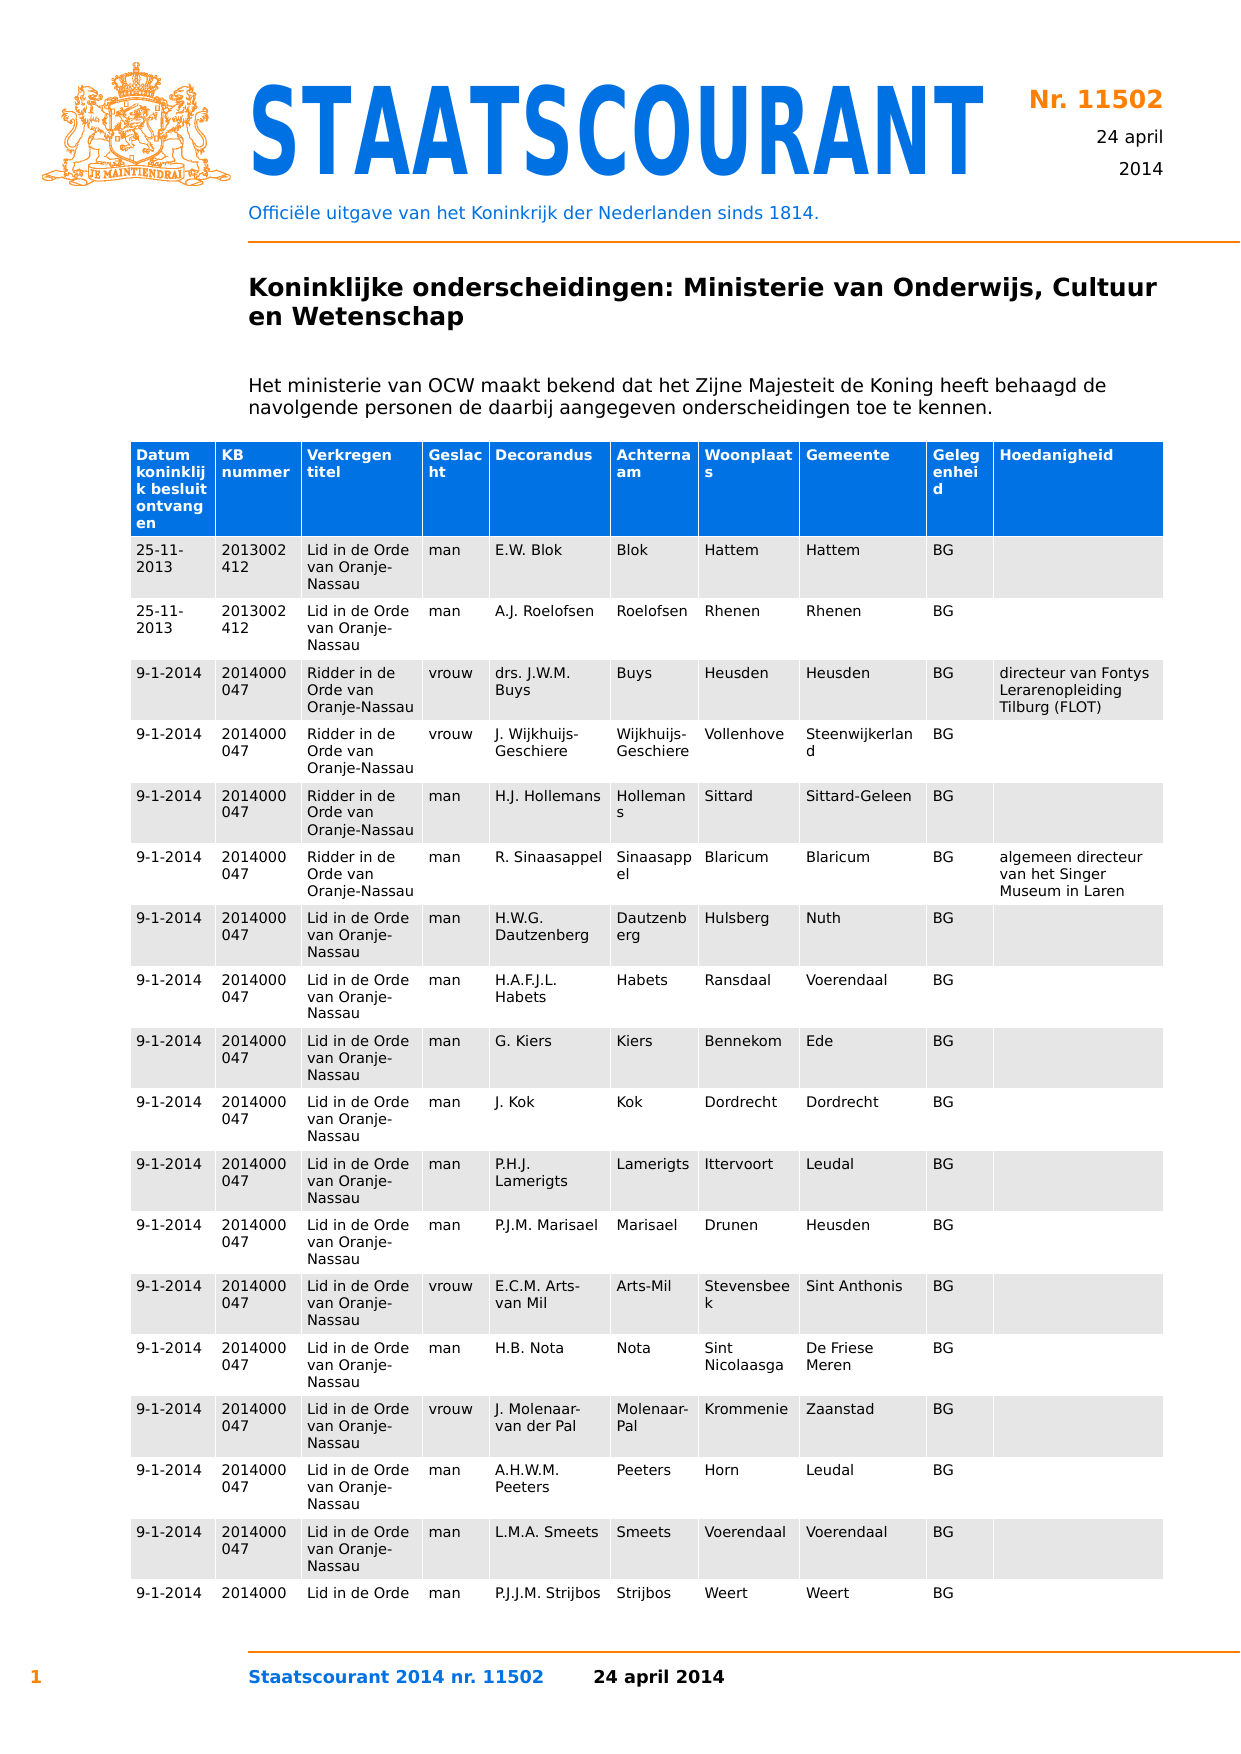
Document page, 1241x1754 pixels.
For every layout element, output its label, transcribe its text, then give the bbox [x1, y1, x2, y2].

table_cell [994, 1396, 1163, 1457]
table_cell Officiële uitgave van het Koninkrijk der Nederlanden sinds 1814. [248, 203, 1240, 241]
table_cell Lid in de Orde van Oranje-Nassau [302, 537, 422, 598]
table_cell Blok [611, 537, 698, 598]
table_cell E.W. Blok [490, 537, 610, 598]
table_cell 9-1-2014 [131, 1028, 215, 1088]
table_cell BG [927, 1580, 993, 1607]
table_cell man [423, 1212, 489, 1272]
table_cell 2013002412 [216, 537, 301, 598]
table_cell Ridder in de Orde van Oranje-Nassau [302, 721, 422, 782]
table_cell [994, 1580, 1163, 1607]
table_cell 2014000047 [216, 1090, 301, 1150]
table_cell Dordrecht [699, 1090, 799, 1150]
table_cell [994, 1212, 1163, 1272]
table_cell Dordrecht [800, 1090, 926, 1150]
table_header Nr. 11502 [998, 62, 1240, 121]
table_cell man [423, 537, 489, 598]
table_cell Lid in de Orde van Oranje-Nassau [302, 905, 422, 966]
table_header Verkregen titel [302, 442, 422, 536]
table_cell Lid in de Orde van Oranje-Nassau [302, 599, 422, 659]
table_cell BG [927, 1335, 993, 1395]
table_cell 2014000047 [216, 967, 301, 1027]
table_cell man [423, 599, 489, 659]
table_cell man [423, 1458, 489, 1518]
table_cell 9-1-2014 [131, 1090, 215, 1150]
table_cell Heusden [800, 660, 926, 720]
table_cell Drunen [699, 1212, 799, 1272]
table_cell Hattem [699, 537, 799, 598]
table_cell [994, 537, 1163, 598]
table_cell vrouw [423, 660, 489, 720]
table_cell De Friese Meren [800, 1335, 926, 1395]
table_cell Sinaasappel [611, 844, 698, 904]
subtitle Koninklijke onderscheidingen: Ministerie van Onderwijs, Cultuur en Wetenschap [248, 273, 1163, 331]
table_cell 9-1-2014 [131, 1396, 215, 1457]
table_cell Hulsberg [699, 905, 799, 966]
table_cell Vollenhove [699, 721, 799, 782]
table_cell 2014000 [216, 1580, 301, 1607]
table_cell algemeen directeur van het Singer Museum in Laren [994, 844, 1163, 904]
table_cell 9-1-2014 [131, 1151, 215, 1211]
table_cell man [423, 844, 489, 904]
table_cell Lid in de Orde van Oranje-Nassau [302, 967, 422, 1027]
table_cell A.H.W.M. Peeters [490, 1458, 610, 1518]
table_cell man [423, 1151, 489, 1211]
table_cell Voerendaal [800, 1519, 926, 1579]
table_cell Smeets [611, 1519, 698, 1579]
table_cell Steenwijkerland [800, 721, 926, 782]
table_cell [994, 1519, 1163, 1579]
table_cell R. Sinaasappel [490, 844, 610, 904]
table_cell man [423, 1519, 489, 1579]
table_cell drs. J.W.M. Buys [490, 660, 610, 720]
table_cell 2014000047 [216, 1028, 301, 1088]
table_cell Leudal [800, 1458, 926, 1518]
table_cell man [423, 1090, 489, 1150]
table_cell 9-1-2014 [131, 905, 215, 966]
table_cell Ridder in de Orde van Oranje-Nassau [302, 844, 422, 904]
table_cell [994, 783, 1163, 843]
table_cell Lid in de Orde van Oranje-Nassau [302, 1028, 422, 1088]
table_cell Marisael [611, 1212, 698, 1272]
table_cell P.H.J. Lamerigts [490, 1151, 610, 1211]
table_cell Lid in de Orde van Oranje-Nassau [302, 1090, 422, 1150]
table_cell [994, 599, 1163, 659]
table_cell Heusden [800, 1212, 926, 1272]
table_cell 2014000047 [216, 1212, 301, 1272]
table_cell A.J. Roelofsen [490, 599, 610, 659]
table_cell Lid in de Orde van Oranje-Nassau [302, 1519, 422, 1579]
table_cell 24 april [998, 121, 1240, 153]
table_cell Lid in de Orde van Oranje-Nassau [302, 1274, 422, 1334]
table_cell J. Kok [490, 1090, 610, 1150]
table_header Decorandus [490, 442, 610, 536]
table_cell BG [927, 1458, 993, 1518]
table_cell 2013002412 [216, 599, 301, 659]
table_cell BG [927, 844, 993, 904]
table_cell BG [927, 1151, 993, 1211]
table_cell J. Wijkhuijs-Geschiere [490, 721, 610, 782]
table_cell Horn [699, 1458, 799, 1518]
table_cell Nota [611, 1335, 698, 1395]
table_cell Blaricum [800, 844, 926, 904]
table_cell G. Kiers [490, 1028, 610, 1088]
table_cell directeur van Fontys Lerarenopleiding Tilburg (FLOT) [994, 660, 1163, 720]
table_header STAATSCOURANT [248, 62, 998, 203]
table_header KB nummer [216, 442, 301, 536]
table_header [25, 62, 248, 241]
table_cell vrouw [423, 1274, 489, 1334]
table_cell 2014000047 [216, 721, 301, 782]
table_cell Kiers [611, 1028, 698, 1088]
table_cell 2014000047 [216, 1396, 301, 1457]
table_cell Bennekom [699, 1028, 799, 1088]
table_cell 2014000047 [216, 1274, 301, 1334]
table_cell Kok [611, 1090, 698, 1150]
table_cell Stevensbeek [699, 1274, 799, 1334]
table_cell Hollemans [611, 783, 698, 843]
table_cell J. Molenaar-van der Pal [490, 1396, 610, 1457]
table_cell 2014000047 [216, 1335, 301, 1395]
table_cell Nuth [800, 905, 926, 966]
table_cell Habets [611, 967, 698, 1027]
table_cell Molenaar-Pal [611, 1396, 698, 1457]
table_header Gelegenheid [927, 442, 993, 536]
table_cell Lid in de Orde van Oranje-Nassau [302, 1212, 422, 1272]
table_cell Ransdaal [699, 967, 799, 1027]
table_cell Arts-Mil [611, 1274, 698, 1334]
table_cell man [423, 1580, 489, 1607]
table_cell man [423, 1335, 489, 1395]
table_cell Ridder in de Orde van Oranje-Nassau [302, 660, 422, 720]
table_cell 9-1-2014 [131, 967, 215, 1027]
table_cell 9-1-2014 [131, 1519, 215, 1579]
table_cell Lid in de Orde van Oranje-Nassau [302, 1458, 422, 1518]
table_cell [994, 1028, 1163, 1088]
table_cell 2014000047 [216, 660, 301, 720]
table_cell Voerendaal [800, 967, 926, 1027]
table_header Gemeente [800, 442, 926, 536]
table_cell [994, 905, 1163, 966]
table_cell Lid in de Orde van Oranje-Nassau [302, 1396, 422, 1457]
table_cell BG [927, 721, 993, 782]
table_cell 9-1-2014 [131, 721, 215, 782]
table_cell BG [927, 537, 993, 598]
table_cell L.M.A. Smeets [490, 1519, 610, 1579]
table_header Datum koninklijk besluit ontvangen [131, 442, 215, 536]
table_cell Leudal [800, 1151, 926, 1211]
table_cell 9-1-2014 [131, 844, 215, 904]
table_cell 25-11-2013 [131, 599, 215, 659]
table_cell [994, 1151, 1163, 1211]
table_cell Lamerigts [611, 1151, 698, 1211]
table_cell BG [927, 1519, 993, 1579]
table_cell 2014000047 [216, 783, 301, 843]
table_cell 2014000047 [216, 1458, 301, 1518]
table_cell Heusden [699, 660, 799, 720]
table_cell BG [927, 783, 993, 843]
table_cell H.J. Hollemans [490, 783, 610, 843]
table_cell [994, 721, 1163, 782]
table_cell man [423, 967, 489, 1027]
table_cell P.J.J.M. Strijbos [490, 1580, 610, 1607]
table_cell Buys [611, 660, 698, 720]
table_cell vrouw [423, 1396, 489, 1457]
table_cell vrouw [423, 721, 489, 782]
table_cell BG [927, 1212, 993, 1272]
table_cell Wijkhuijs-Geschiere [611, 721, 698, 782]
table_cell H.W.G. Dautzenberg [490, 905, 610, 966]
table_cell 9-1-2014 [131, 1580, 215, 1607]
table_cell [994, 1335, 1163, 1395]
table_cell Ridder in de Orde van Oranje-Nassau [302, 783, 422, 843]
table_cell Rhenen [800, 599, 926, 659]
table_cell E.C.M. Arts-van Mil [490, 1274, 610, 1334]
table_cell Sint Nicolaasga [699, 1335, 799, 1395]
table_header Hoedanigheid [994, 442, 1163, 536]
table_cell 2014 [998, 153, 1240, 203]
table_cell 9-1-2014 [131, 660, 215, 720]
table_cell Strijbos [611, 1580, 698, 1607]
table_cell man [423, 1028, 489, 1088]
table_cell Sittard-Geleen [800, 783, 926, 843]
table_cell P.J.M. Marisael [490, 1212, 610, 1272]
table_cell Lid in de Orde [302, 1580, 422, 1607]
table_cell [994, 967, 1163, 1027]
table_cell [994, 1090, 1163, 1150]
table_cell 9-1-2014 [131, 1335, 215, 1395]
table_cell BG [927, 1028, 993, 1088]
table_cell Peeters [611, 1458, 698, 1518]
table_cell Zaanstad [800, 1396, 926, 1457]
table_cell BG [927, 660, 993, 720]
table_cell Weert [800, 1580, 926, 1607]
table_cell Lid in de Orde van Oranje-Nassau [302, 1151, 422, 1211]
table_cell Weert [699, 1580, 799, 1607]
table_cell H.B. Nota [490, 1335, 610, 1395]
table_cell 9-1-2014 [131, 783, 215, 843]
table_cell BG [927, 1090, 993, 1150]
table_cell Sint Anthonis [800, 1274, 926, 1334]
table_cell man [423, 783, 489, 843]
table_header Achternaam [611, 442, 698, 536]
table_cell Dautzenberg [611, 905, 698, 966]
table_cell 2014000047 [216, 905, 301, 966]
table_cell BG [927, 1274, 993, 1334]
table_cell Sittard [699, 783, 799, 843]
table_cell BG [927, 967, 993, 1027]
table_cell [994, 1458, 1163, 1518]
table_cell BG [927, 599, 993, 659]
table_cell Ittervoort [699, 1151, 799, 1211]
table_cell Rhenen [699, 599, 799, 659]
table_header Geslacht [423, 442, 489, 536]
table_cell 9-1-2014 [131, 1274, 215, 1334]
table_cell BG [927, 905, 993, 966]
table_cell 9-1-2014 [131, 1458, 215, 1518]
text Het ministerie van OCW maakt bekend dat het Zijne Majesteit de Koning heeft behaagd de navolgende personen de daarbij aangegeven onderscheidingen toe te kennen. [248, 375, 1163, 419]
table_cell 2014000047 [216, 1151, 301, 1211]
table_cell BG [927, 1396, 993, 1457]
table_cell Blaricum [699, 844, 799, 904]
table_header Woonplaats [699, 442, 799, 536]
table_cell [994, 1274, 1163, 1334]
table_cell 2014000047 [216, 1519, 301, 1579]
table_cell Voerendaal [699, 1519, 799, 1579]
table_cell 25-11-2013 [131, 537, 215, 598]
picture [41, 62, 231, 186]
table_cell 9-1-2014 [131, 1212, 215, 1272]
table_cell 2014000047 [216, 844, 301, 904]
table_cell Hattem [800, 537, 926, 598]
table_cell Ede [800, 1028, 926, 1088]
table_cell Roelofsen [611, 599, 698, 659]
table_cell H.A.F.J.L. Habets [490, 967, 610, 1027]
table_cell Krommenie [699, 1396, 799, 1457]
table_cell Lid in de Orde van Oranje-Nassau [302, 1335, 422, 1395]
table_cell man [423, 905, 489, 966]
